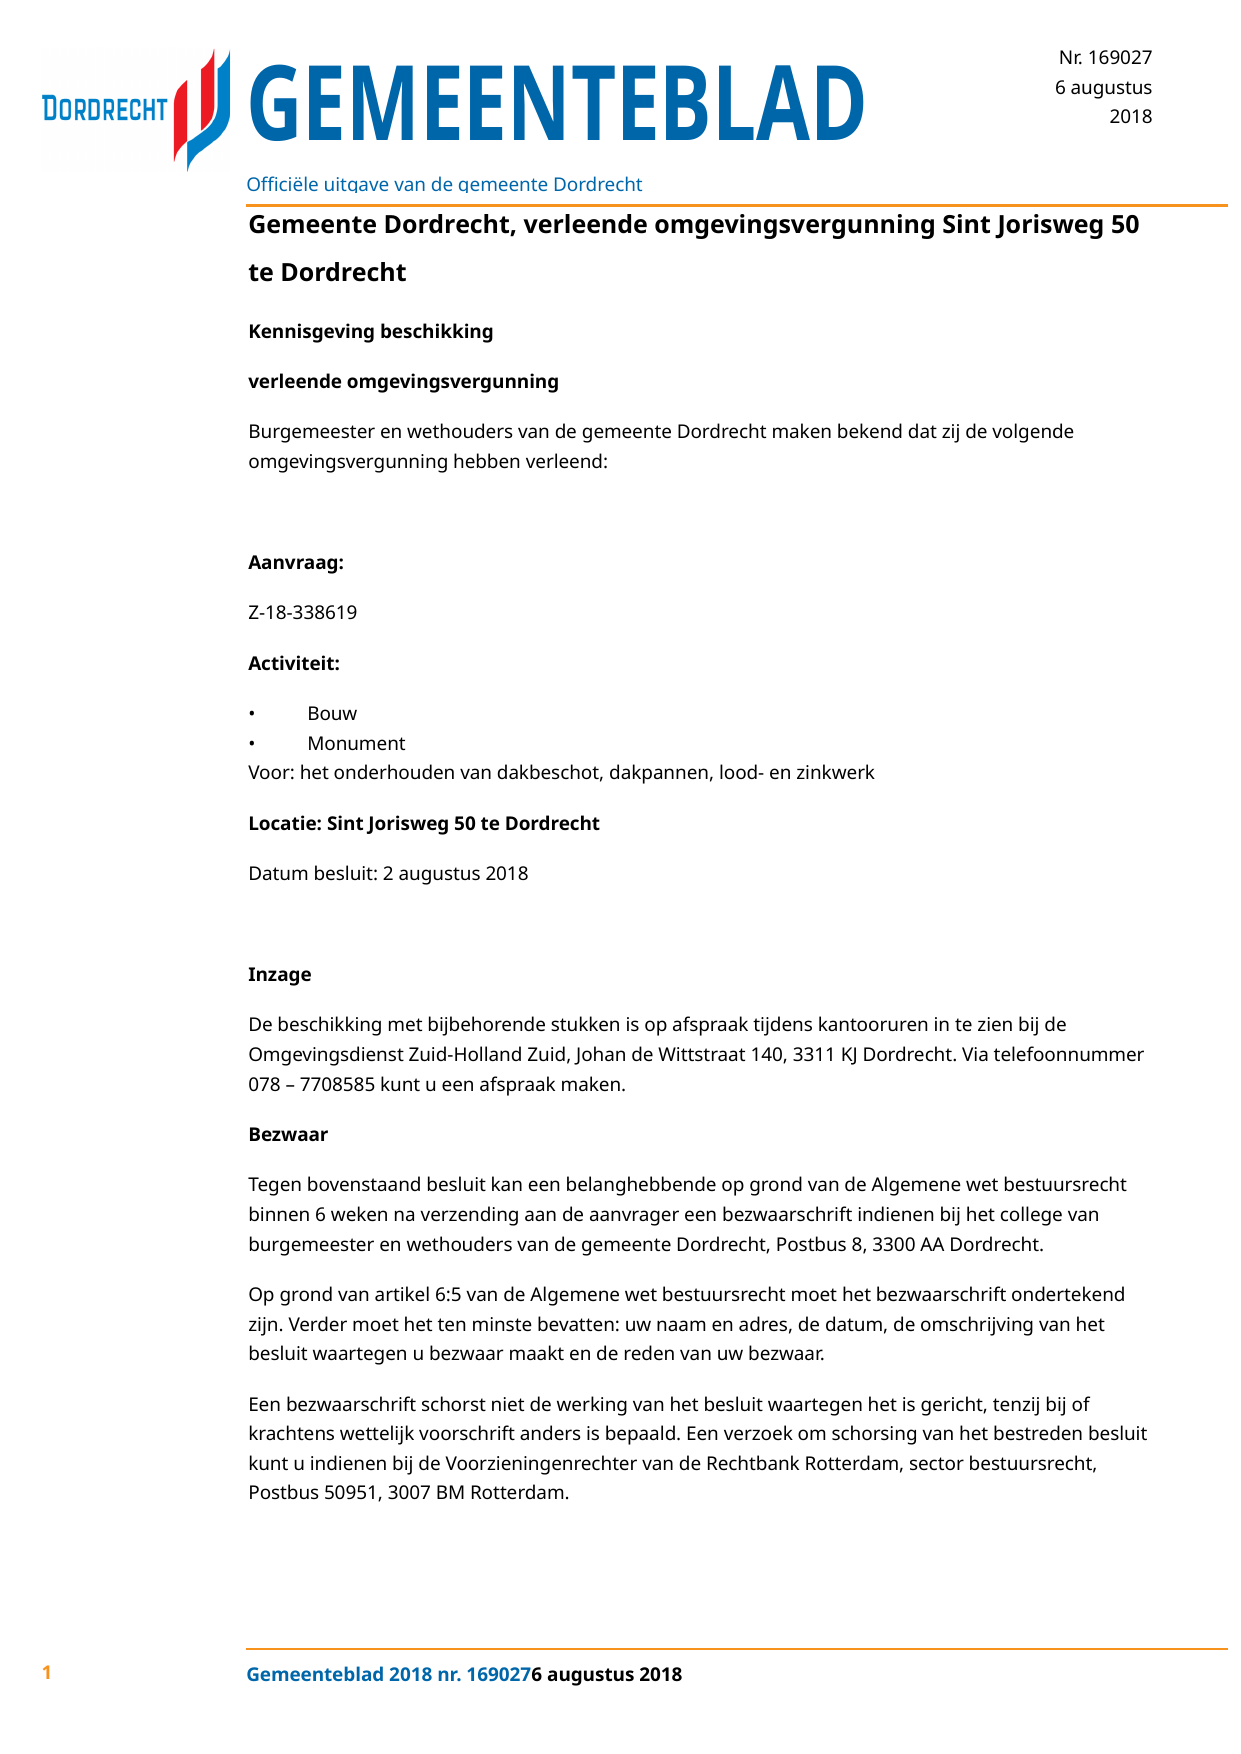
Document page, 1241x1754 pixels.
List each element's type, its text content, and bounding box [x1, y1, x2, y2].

text Aanvraag: [248, 549, 1152, 575]
text Tegen bovenstaand besluit kan een belanghebbende op grond van de Algemene wet bestuursrecht binnen 6 weken na verzending aan de aanvrager een bezwaarschrift indienen bij het college van burgemeester en wethouders van de gemeente Dordrecht, Postbus 8, 3300 AA Dordrecht. [248, 1172, 1152, 1257]
text Z-18-338619 [248, 599, 1152, 625]
text Activiteit: [248, 650, 1152, 676]
list Bouw [248, 700, 1152, 726]
list Monument [248, 730, 1152, 756]
text Locatie: Sint Jorisweg 50 te Dordrecht [248, 810, 1152, 836]
text Voor: het onderhouden van dakbeschot, dakpannen, lood- en zinkwerk [248, 759, 1152, 785]
text Op grond van artikel 6:5 van de Algemene wet bestuursrecht moet het bezwaarschrift ondertekend zijn. Verder moet het ten minste bevatten: uw naam en adres, de datum, de omschrijving van het besluit waartegen u bezwaar maakt en de reden van uw bezwaar. [248, 1281, 1152, 1366]
text Een bezwaarschrift schorst niet de werking van het besluit waartegen het is gericht, tenzij bij of krachtens wettelijk voorschrift anders is bepaald. Een verzoek om schorsing van het bestreden besluit kunt u indienen bij de Voorzieningenrechter van de Rechtbank Rotterdam, sector bestuursrecht, Postbus 50951, 3007 BM Rotterdam. [248, 1391, 1152, 1505]
text Gemeente Dordrecht, verleende omgevingsvergunning Sint Jorisweg 50 te Dordrecht [248, 207, 1152, 288]
text Datum besluit: 2 augustus 2018 [248, 860, 1152, 886]
picture [41, 47, 231, 172]
text Burgemeester en wethouders van de gemeente Dordrecht maken bekend dat zij de volgende omgevingsvergunning hebben verleend: [248, 419, 1152, 474]
text Bezwaar [248, 1121, 1152, 1147]
text Kennisgeving beschikking [248, 318, 1152, 344]
text Inzage [248, 961, 1152, 987]
text De beschikking met bijbehorende stukken is op afspraak tijdens kantooruren in te zien bij de Omgevingsdienst Zuid-Holland Zuid, Johan de Wittstraat 140, 3311 KJ Dordrecht. Via telefoonnummer 078 – 7708585 kunt u een afspraak maken. [248, 1012, 1152, 1097]
text verleende omgevingsvergunning [248, 368, 1152, 394]
